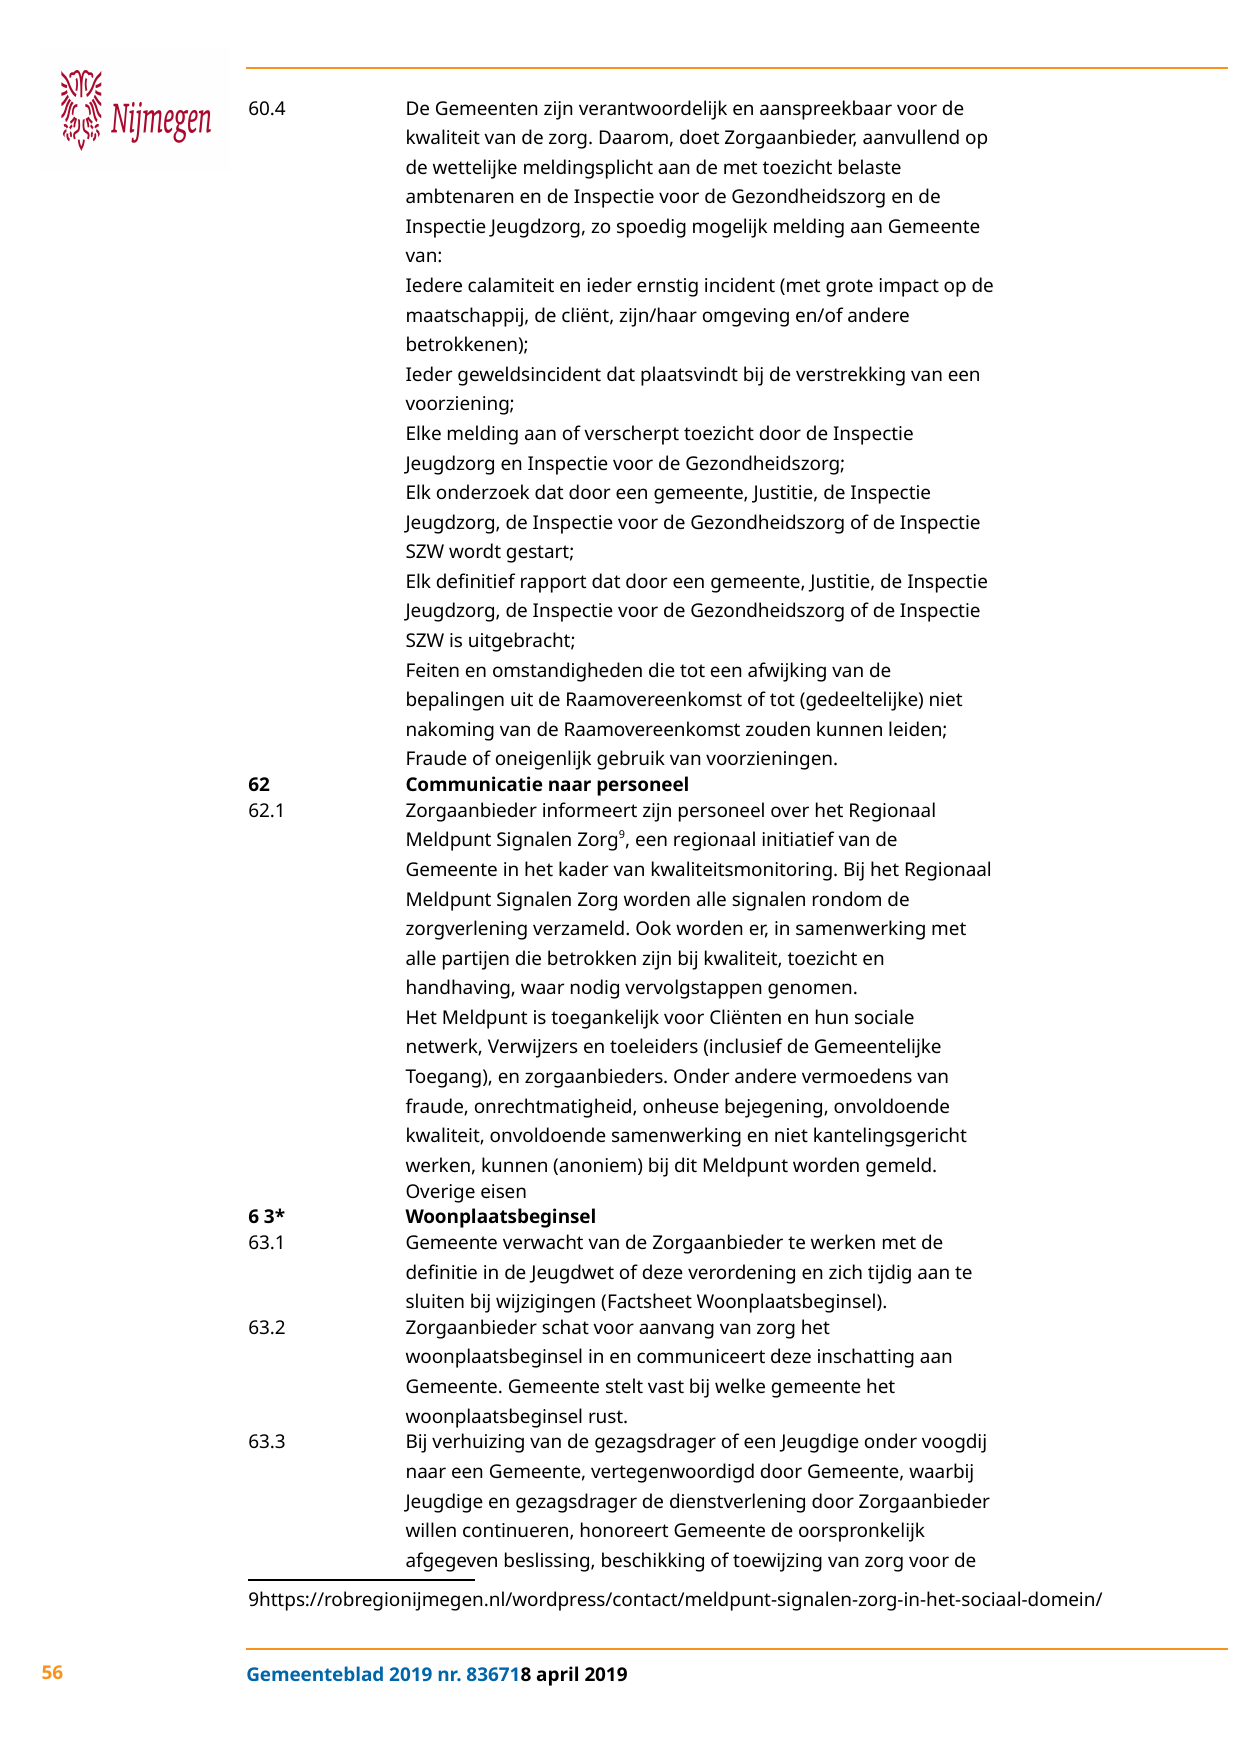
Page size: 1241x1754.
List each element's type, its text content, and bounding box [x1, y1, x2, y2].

table_cell 62.1 [248, 797, 405, 1178]
table_cell Woonplaatsbeginsel [405, 1204, 994, 1229]
table_cell 62 [248, 771, 405, 797]
table_cell Zorgaanbieder schat voor aanvang van zorg het woonplaatsbeginsel in en communiceert deze inschatting aan Gemeente. Gemeente stelt vast bij welke gemeente het woonplaatsbeginsel rust. [405, 1314, 994, 1429]
table_cell Overige eisen [405, 1178, 994, 1203]
table_cell 60.4 [248, 95, 405, 771]
table_cell 63.1 [248, 1229, 405, 1314]
table_cell 63.2 [248, 1314, 405, 1429]
table_cell Bij verhuizing van de gezagsdrager of een Jeugdige onder voogdij naar een Gemeente, vertegenwoordigd door Gemeente, waarbij Jeugdige en gezagsdrager de dienstverlening door Zorgaanbieder willen continueren, honoreert Gemeente de oorspronkelijk afgegeven beslissing, beschikking of toewijzing van zorg voor de [405, 1429, 994, 1573]
table_cell Communicatie naar personeel [405, 771, 994, 797]
table_cell De Gemeenten zijn verantwoordelijk en aanspreekbaar voor de kwaliteit van de zorg. Daarom, doet Zorgaanbieder, aanvullend op de wettelijke meldingsplicht aan de met toezicht belaste ambtenaren en de Inspectie voor de Gezondheidszorg en de Inspectie Jeugdzorg, zo spoedig mogelijk melding aan Gemeente van: Iedere calamiteit en ieder ernstig incident (met grote impact op de maatschappij, de cliënt, zijn/haar omgeving en/of andere betrokkenen); Ieder geweldsincident dat plaatsvindt bij de verstrekking van een voorziening; Elke melding aan of verscherpt toezicht door de Inspectie Jeugdzorg en Inspectie voor de Gezondheidszorg; Elk onderzoek dat door een gemeente, Justitie, de Inspectie Jeugdzorg, de Inspectie voor de Gezondheidszorg of de Inspectie SZW wordt gestart; Elk definitief rapport dat door een gemeente, Justitie, de Inspectie Jeugdzorg, de Inspectie voor de Gezondheidszorg of de Inspectie SZW is uitgebracht; Feiten en omstandigheden die tot een afwijking van de bepalingen uit de Raamovereenkomst of tot (gedeeltelijke) niet nakoming van de Raamovereenkomst zouden kunnen leiden; Fraude of oneigenlijk gebruik van voorzieningen. [405, 95, 994, 771]
picture [41, 47, 231, 172]
table_cell Zorgaanbieder informeert zijn personeel over het Regionaal Meldpunt Signalen Zorg, een regionaal initiatief van de Gemeente in het kader van kwaliteitsmonitoring. Bij het Regionaal Meldpunt Signalen Zorg worden alle signalen rondom de zorgverlening verzameld. Ook worden er, in samenwerking met alle partijen die betrokken zijn bij kwaliteit, toezicht en handhaving, waar nodig vervolgstappen genomen. Het Meldpunt is toegankelijk voor Cliënten en hun sociale netwerk, Verwijzers en toeleiders (inclusief de Gemeentelijke Toegang), en zorgaanbieders. Onder andere vermoedens van fraude, onrechtmatigheid, onheuse bejegening, onvoldoende kwaliteit, onvoldoende samenwerking en niet kantelingsgericht werken, kunnen (anoniem) bij dit Meldpunt worden gemeld. [405, 797, 994, 1178]
table_cell 6 3* [248, 1204, 405, 1229]
table_cell Gemeente verwacht van de Zorgaanbieder te werken met de definitie in de Jeugdwet of deze verordening en zich tijdig aan te sluiten bij wijzigingen (Factsheet Woonplaatsbeginsel). [405, 1229, 994, 1314]
table_cell 63.3 [248, 1429, 405, 1573]
table_cell [248, 1178, 405, 1203]
